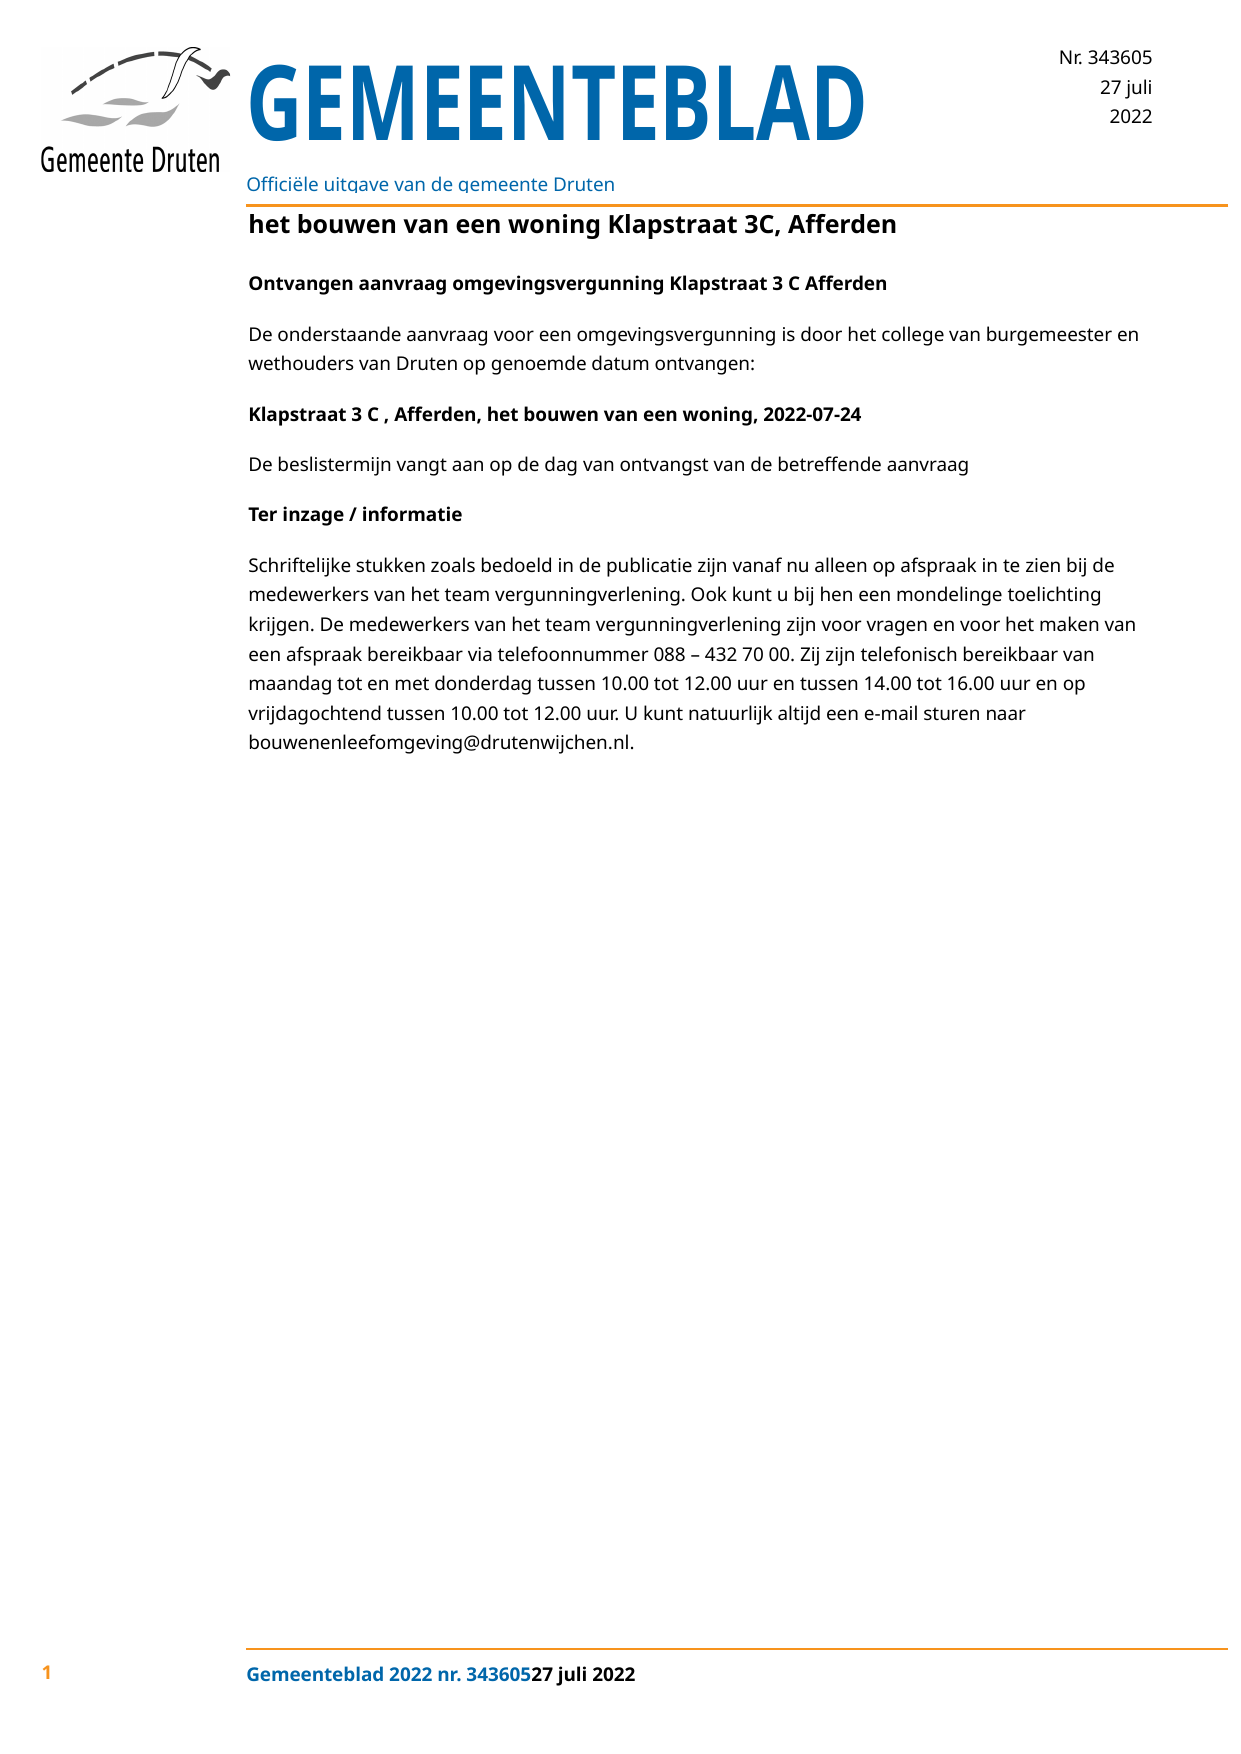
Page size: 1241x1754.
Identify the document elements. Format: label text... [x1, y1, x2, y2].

text het bouwen van een woning Klapstraat 3C, Afferden [248, 207, 1152, 241]
text De onderstaande aanvraag voor een omgevingsvergunning is door het college van burgemeester en wethouders van Druten op genoemde datum ontvangen: [248, 321, 1152, 376]
text Ontvangen aanvraag omgevingsvergunning Klapstraat 3 C Afferden [248, 270, 1152, 296]
text Ter inzage / informatie [248, 502, 1152, 527]
text Schriftelijke stukken zoals bedoeld in de publicatie zijn vanaf nu alleen op afspraak in te zien bij de medewerkers van het team vergunningverlening. Ook kunt u bij hen een mondelinge toelichting krijgen. De medewerkers van het team vergunningverlening zijn voor vragen en voor het maken van een afspraak bereikbaar via telefoonnummer 088 – 432 70 00. Zij zijn telefonisch bereikbaar van maandag tot en met donderdag tussen 10.00 tot 12.00 uur en tussen 14.00 tot 16.00 uur en op vrijdagochtend tussen 10.00 tot 12.00 uur. U kunt natuurlijk altijd een e-mail sturen naar bouwenenleefomgeving@drutenwijchen.nl. [248, 552, 1152, 755]
text Klapstraat 3 C , Afferden, het bouwen van een woning, 2022-07-24 [248, 401, 1152, 426]
picture [41, 47, 231, 172]
text De beslistermijn vangt aan op de dag van ontvangst van de betreffende aanvraag [248, 451, 1152, 477]
